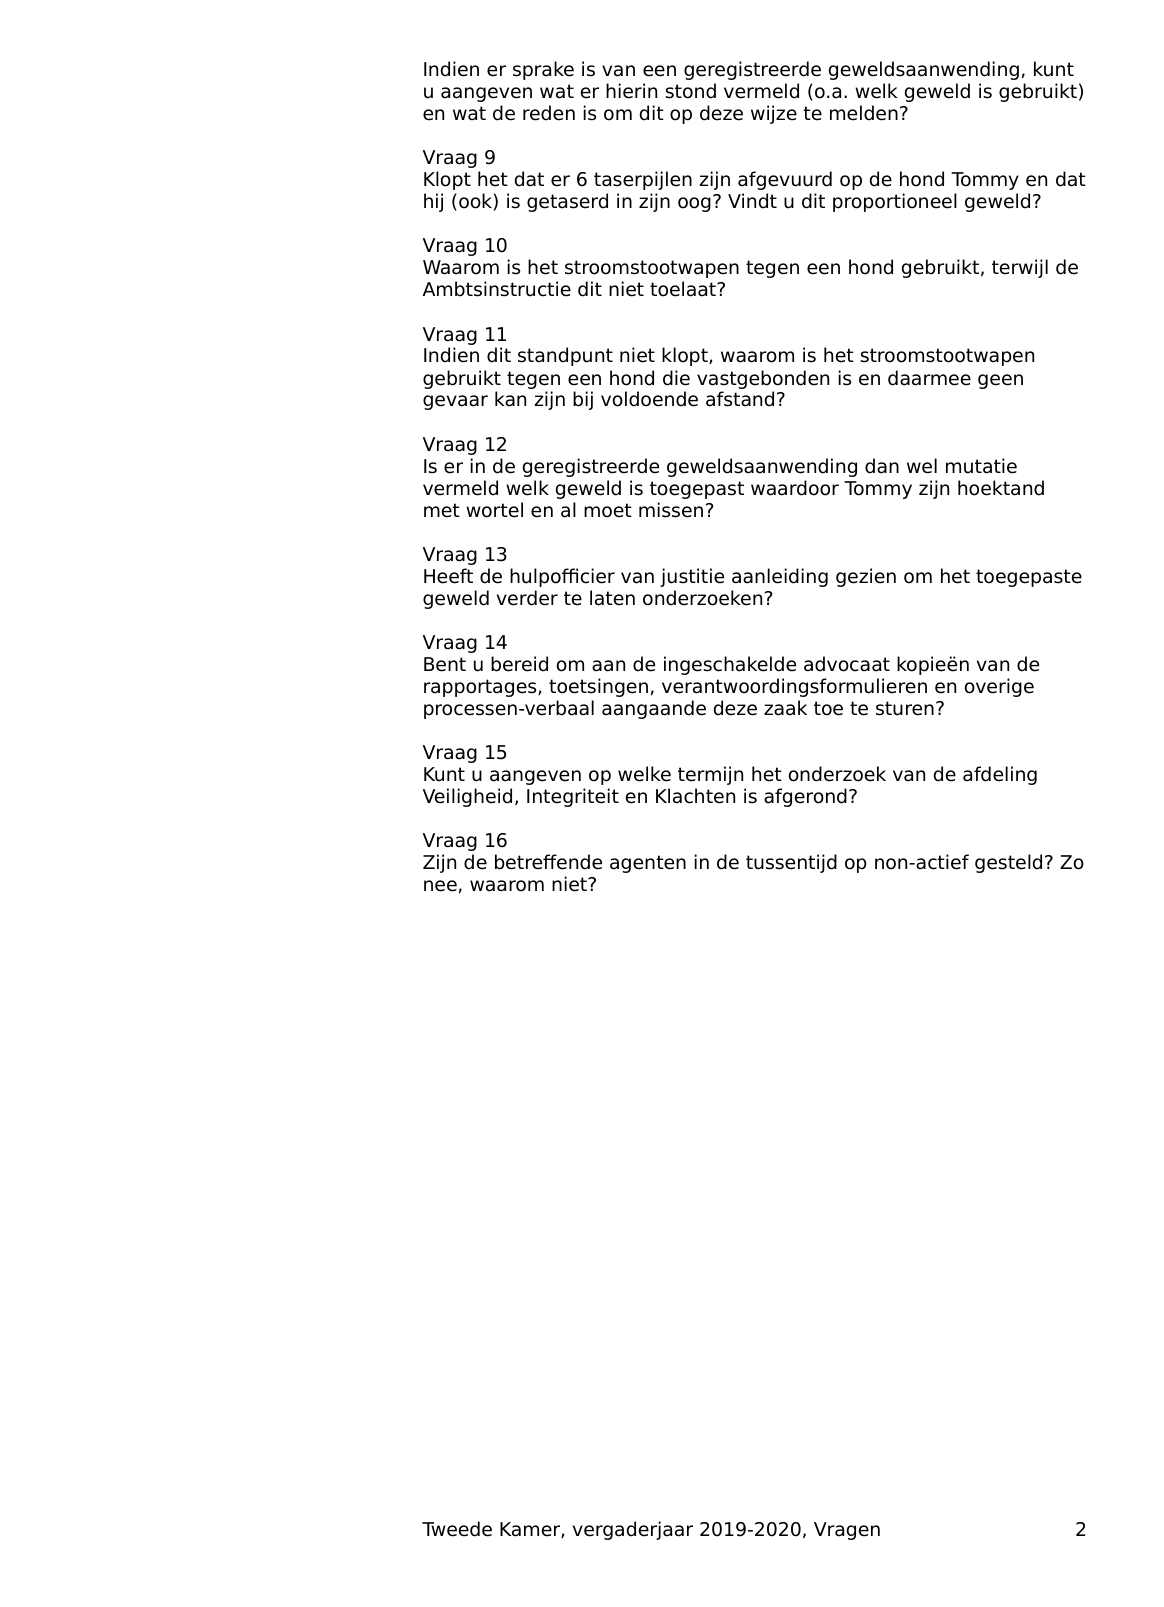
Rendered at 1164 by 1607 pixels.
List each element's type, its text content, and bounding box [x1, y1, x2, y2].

text Vraag 14 [422, 632, 1087, 654]
text Vraag 11 [422, 323, 1087, 345]
text Zijn de betreffende agenten in de tussentijd op non-actief gesteld? Zo nee, waarom niet? [422, 852, 1087, 896]
text Vraag 12 [422, 433, 1087, 456]
text Vraag 16 [422, 830, 1087, 852]
text Vraag 9 [422, 147, 1087, 169]
text Waarom is het stroomstootwapen tegen een hond gebruikt, terwijl de Ambtsinstructie dit niet toelaat? [422, 257, 1087, 301]
text Klopt het dat er 6 taserpijlen zijn afgevuurd op de hond Tommy en dat hij (ook) is getaserd in zijn oog? Vindt u dit proportioneel geweld? [422, 169, 1087, 213]
text Is er in de geregistreerde geweldsaanwending dan wel mutatie vermeld welk geweld is toegepast waardoor Tommy zijn hoektand met wortel en al moet missen? [422, 456, 1087, 521]
text Kunt u aangeven op welke termijn het onderzoek van de afdeling Veiligheid, Integriteit en Klachten is afgerond? [422, 764, 1087, 808]
text Heeft de hulpofficier van justitie aanleiding gezien om het toegepaste geweld verder te laten onderzoeken? [422, 566, 1087, 609]
text Vraag 10 [422, 235, 1087, 257]
text Indien er sprake is van een geregistreerde geweldsaanwending, kunt u aangeven wat er hierin stond vermeld (o.a. welk geweld is gebruikt) en wat de reden is om dit op deze wijze te melden? [422, 59, 1087, 125]
text Vraag 13 [422, 544, 1087, 566]
text Bent u bereid om aan de ingeschakelde advocaat kopieën van de rapportages, toetsingen, verantwoordingsformulieren en overige processen-verbaal aangaande deze zaak toe te sturen? [422, 654, 1087, 720]
text Indien dit standpunt niet klopt, waarom is het stroomstootwapen gebruikt tegen een hond die vastgebonden is en daarmee geen gevaar kan zijn bij voldoende afstand? [422, 345, 1087, 411]
text Vraag 15 [422, 742, 1087, 764]
